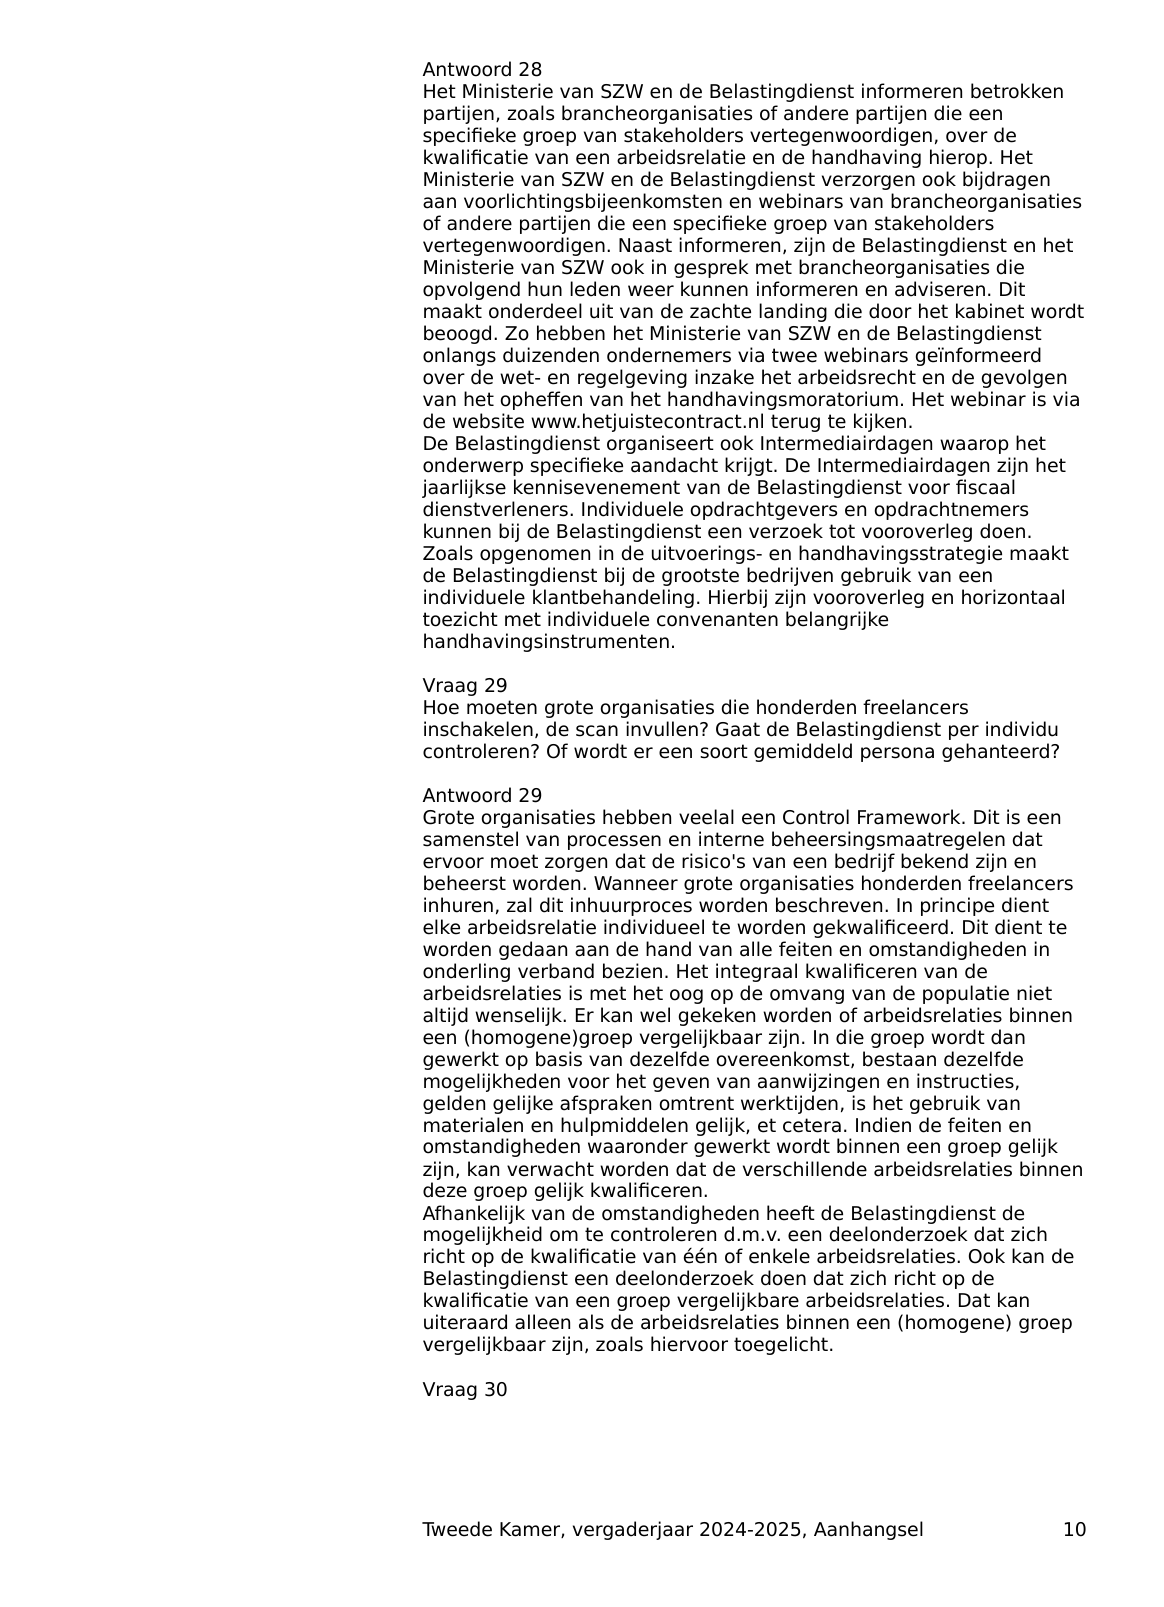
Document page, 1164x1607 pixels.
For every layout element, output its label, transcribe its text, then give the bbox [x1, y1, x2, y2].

text Antwoord 29 [422, 785, 1087, 807]
text Grote organisaties hebben veelal een Control Framework. Dit is een samenstel van processen en interne beheersingsmaatregelen dat ervoor moet zorgen dat de risico's van een bedrijf bekend zijn en beheerst worden. Wanneer grote organisaties honderden freelancers inhuren, zal dit inhuurproces worden beschreven. In principe dient elke arbeidsrelatie individueel te worden gekwalificeerd. Dit dient te worden gedaan aan de hand van alle feiten en omstandigheden in onderling verband bezien. Het integraal kwalificeren van de arbeidsrelaties is met het oog op de omvang van de populatie niet altijd wenselijk. Er kan wel gekeken worden of arbeidsrelaties binnen een (homogene)groep vergelijkbaar zijn. In die groep wordt dan gewerkt op basis van dezelfde overeenkomst, bestaan dezelfde mogelijkheden voor het geven van aanwijzingen en instructies, gelden gelijke afspraken omtrent werktijden, is het gebruik van materialen en hulpmiddelen gelijk, et cetera. Indien de feiten en omstandigheden waaronder gewerkt wordt binnen een groep gelijk zijn, kan verwacht worden dat de verschillende arbeidsrelaties binnen deze groep gelijk kwalificeren. [422, 807, 1087, 1202]
text Hoe moeten grote organisaties die honderden freelancers inschakelen, de scan invullen? Gaat de Belastingdienst per individu controleren? Of wordt er een soort gemiddeld persona gehanteerd? [422, 697, 1087, 763]
text Antwoord 28 [422, 59, 1087, 81]
text Het Ministerie van SZW en de Belastingdienst informeren betrokken partijen, zoals brancheorganisaties of andere partijen die een specifieke groep van stakeholders vertegenwoordigen, over de kwalificatie van een arbeidsrelatie en de handhaving hierop. Het Ministerie van SZW en de Belastingdienst verzorgen ook bijdragen aan voorlichtingsbijeenkomsten en webinars van brancheorganisaties of andere partijen die een specifieke groep van stakeholders vertegenwoordigen. Naast informeren, zijn de Belastingdienst en het Ministerie van SZW ook in gesprek met brancheorganisaties die opvolgend hun leden weer kunnen informeren en adviseren. Dit maakt onderdeel uit van de zachte landing die door het kabinet wordt beoogd. Zo hebben het Ministerie van SZW en de Belastingdienst onlangs duizenden ondernemers via twee webinars geïnformeerd over de wet- en regelgeving inzake het arbeidsrecht en de gevolgen van het opheffen van het handhavingsmoratorium. Het webinar is via de website www.hetjuistecontract.nl terug te kijken. [422, 81, 1087, 433]
text Vraag 29 [422, 675, 1087, 697]
text Afhankelijk van de omstandigheden heeft de Belastingdienst de mogelijkheid om te controleren d.m.v. een deelonderzoek dat zich richt op de kwalificatie van één of enkele arbeidsrelaties. Ook kan de Belastingdienst een deelonderzoek doen dat zich richt op de kwalificatie van een groep vergelijkbare arbeidsrelaties. Dat kan uiteraard alleen als de arbeidsrelaties binnen een (homogene) groep vergelijkbaar zijn, zoals hiervoor toegelicht. [422, 1202, 1087, 1356]
text De Belastingdienst organiseert ook Intermediairdagen waarop het onderwerp specifieke aandacht krijgt. De Intermediairdagen zijn het jaarlijkse kennisevenement van de Belastingdienst voor fiscaal dienstverleners. Individuele opdrachtgevers en opdrachtnemers kunnen bij de Belastingdienst een verzoek tot vooroverleg doen. Zoals opgenomen in de uitvoerings- en handhavingsstrategie maakt de Belastingdienst bij de grootste bedrijven gebruik van een individuele klantbehandeling. Hierbij zijn vooroverleg en horizontaal toezicht met individuele convenanten belangrijke handhavingsinstrumenten. [422, 433, 1087, 652]
text Vraag 30 [422, 1378, 1087, 1400]
